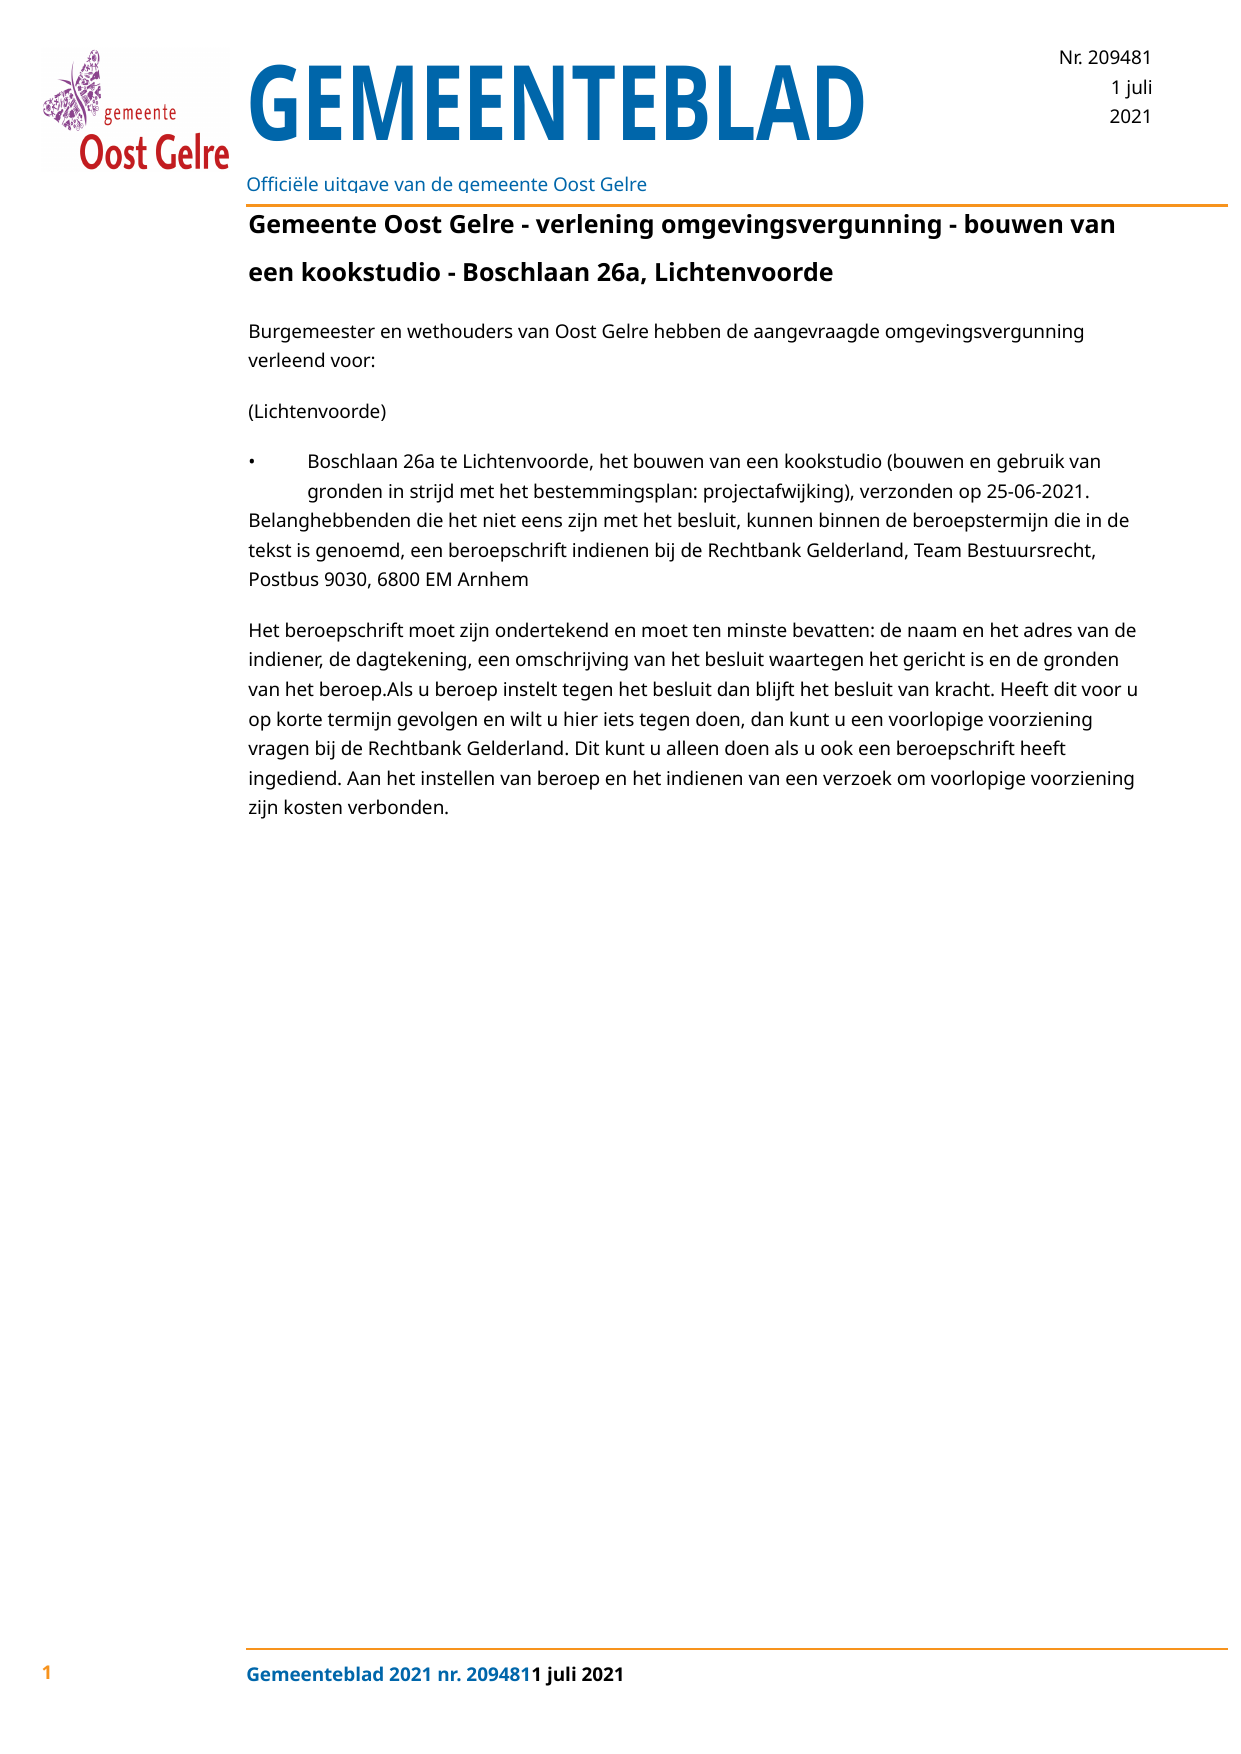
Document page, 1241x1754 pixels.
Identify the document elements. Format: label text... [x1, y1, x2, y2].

text Belanghebbenden die het niet eens zijn met het besluit, kunnen binnen de beroepstermijn die in de tekst is genoemd, een beroepschrift indienen bij de Rechtbank Gelderland, Team Bestuursrecht, Postbus 9030, 6800 EM Arnhem [248, 507, 1152, 592]
text Burgemeester en wethouders van Oost Gelre hebben de aangevraagde omgevingsvergunning verleend voor: [248, 318, 1152, 373]
list Boschlaan 26a te Lichtenvoorde, het bouwen van een kookstudio (bouwen en gebruik van gronden in strijd met het bestemmingsplan: projectafwijking), verzonden op 25-06-2021. [248, 448, 1152, 504]
text Gemeente Oost Gelre - verlening omgevingsvergunning - bouwen van een kookstudio - Boschlaan 26a, Lichtenvoorde [248, 207, 1152, 288]
text (Lichtenvoorde) [248, 398, 1152, 424]
text Het beroepschrift moet zijn ondertekend en moet ten minste bevatten: de naam en het adres van de indiener, de dagtekening, een omschrijving van het besluit waartegen het gericht is en de gronden van het beroep.Als u beroep instelt tegen het besluit dan blijft het besluit van kracht. Heeft dit voor u op korte termijn gevolgen en wilt u hier iets tegen doen, dan kunt u een voorlopige voorziening vragen bij de Rechtbank Gelderland. Dit kunt u alleen doen als u ook een beroepschrift heeft ingediend. Aan het instellen van beroep en het indienen van een verzoek om voorlopige voorziening zijn kosten verbonden. [248, 617, 1152, 820]
picture [41, 47, 231, 172]
